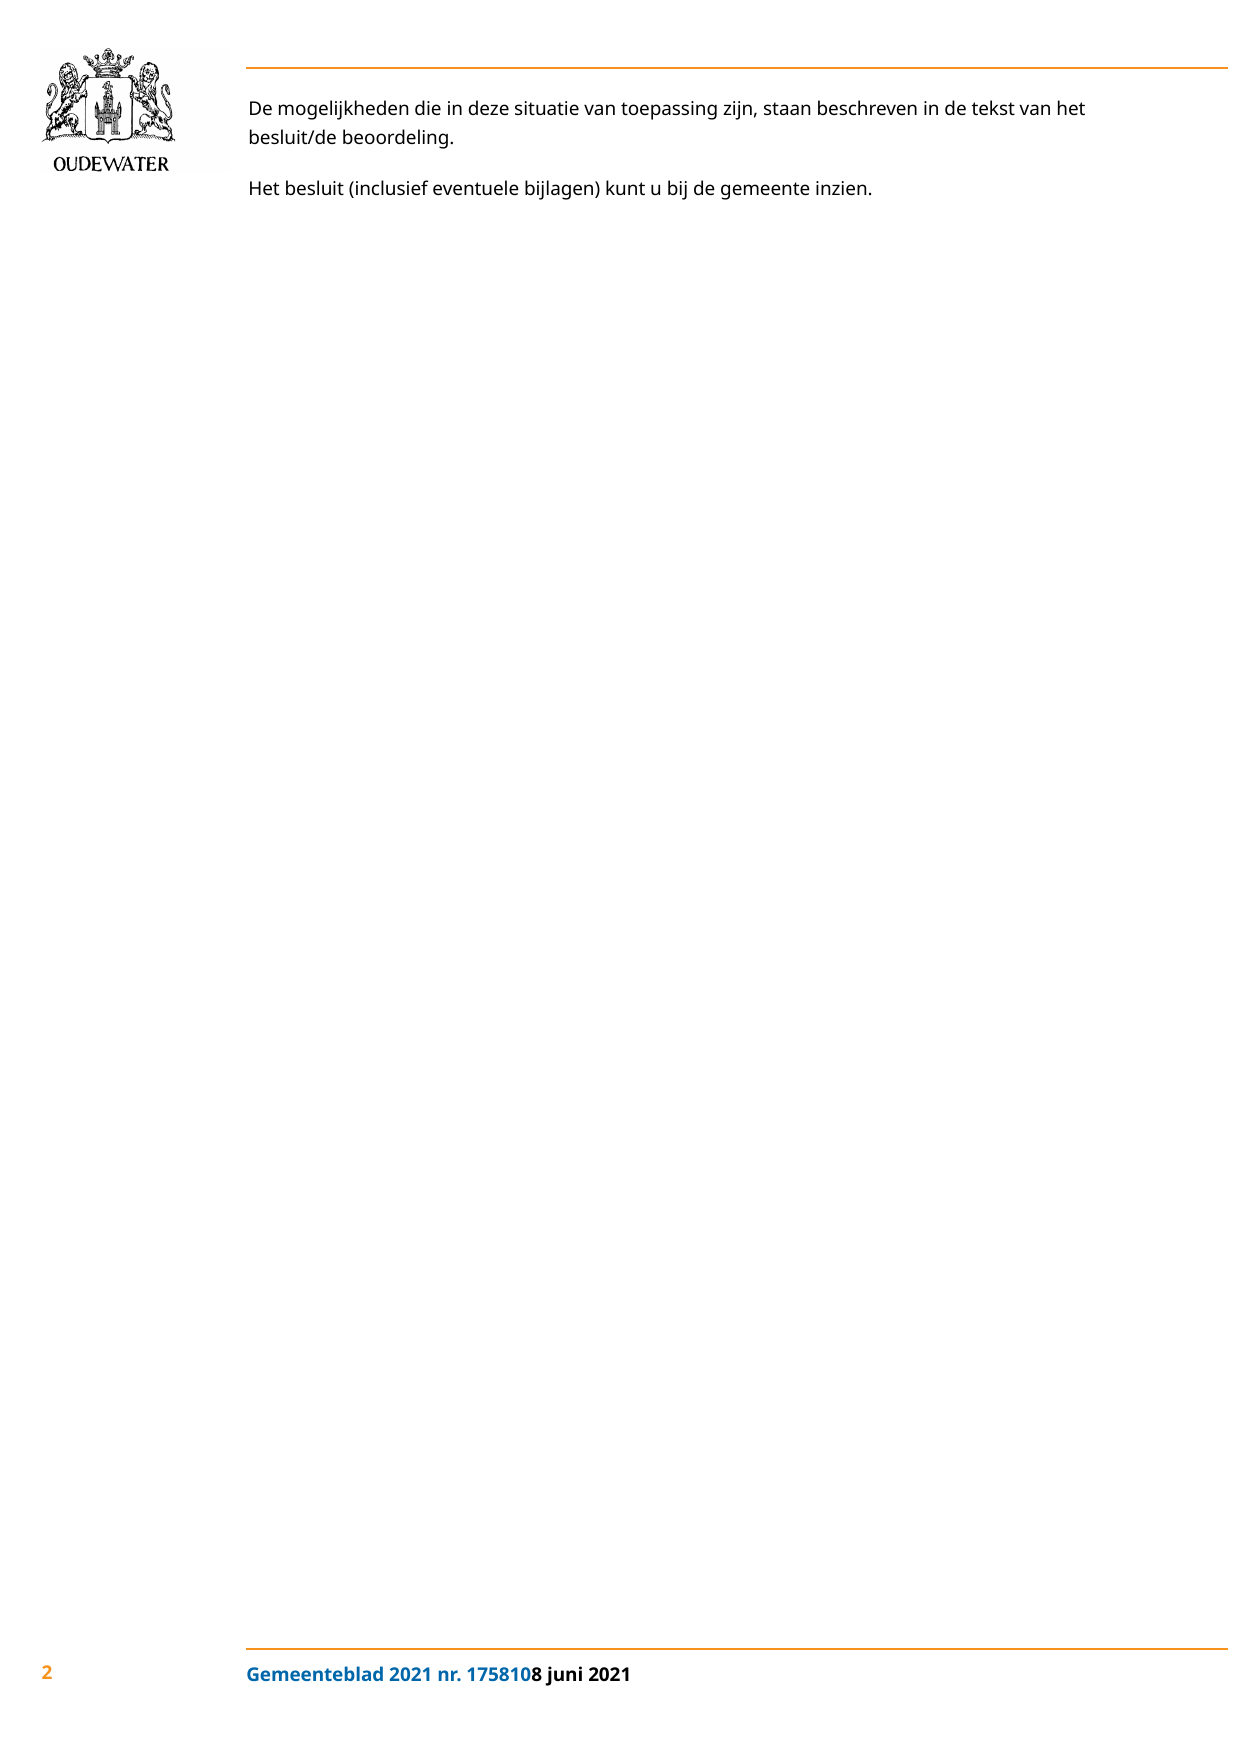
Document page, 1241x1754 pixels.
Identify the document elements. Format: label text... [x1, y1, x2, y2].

text De mogelijkheden die in deze situatie van toepassing zijn, staan beschreven in de tekst van het besluit/de beoordeling. [248, 95, 1152, 150]
picture [41, 47, 231, 172]
text Het besluit (inclusief eventuele bijlagen) kunt u bij de gemeente inzien. [248, 175, 1152, 201]
